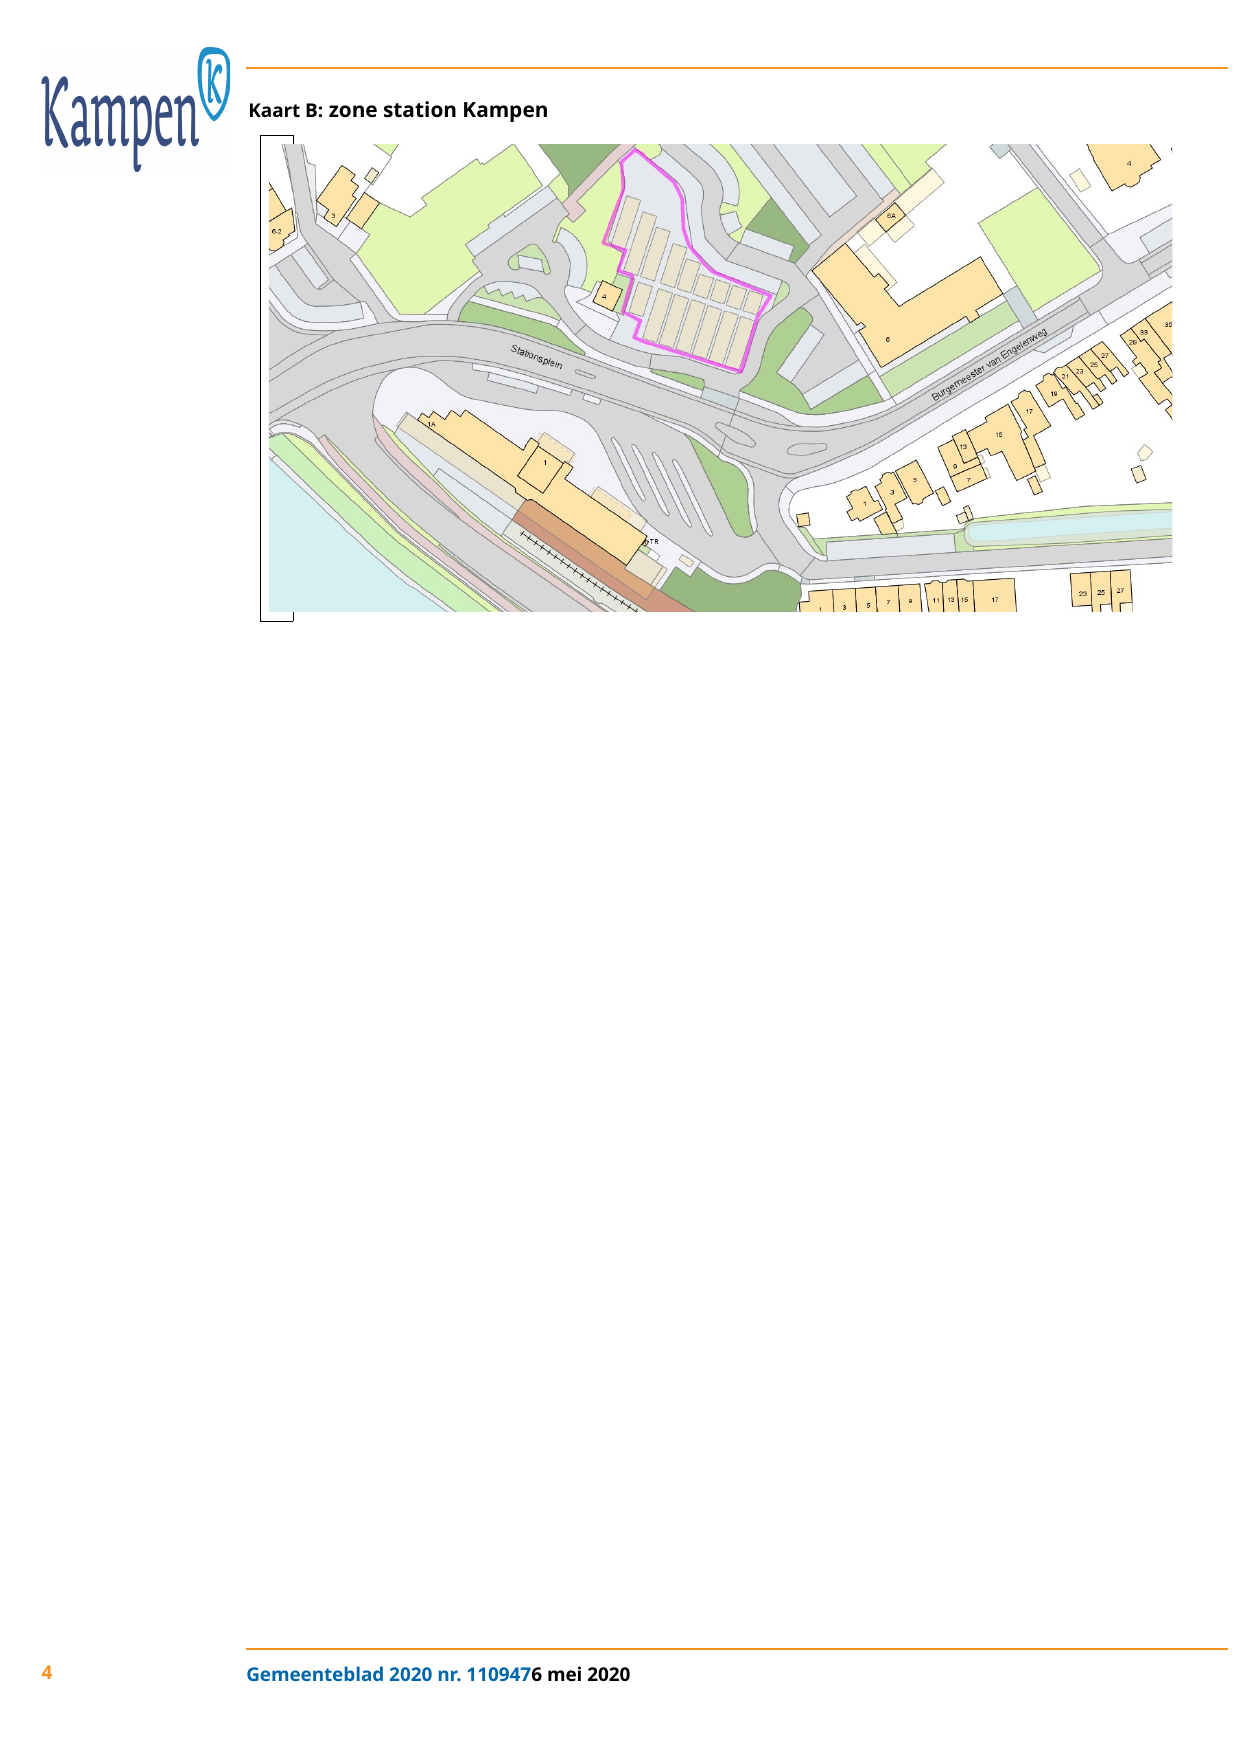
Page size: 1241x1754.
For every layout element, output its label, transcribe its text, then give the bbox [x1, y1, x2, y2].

picture [268, 144, 1173, 612]
text Kaart B: zone station Kampen [248, 95, 1152, 123]
picture [41, 47, 231, 172]
